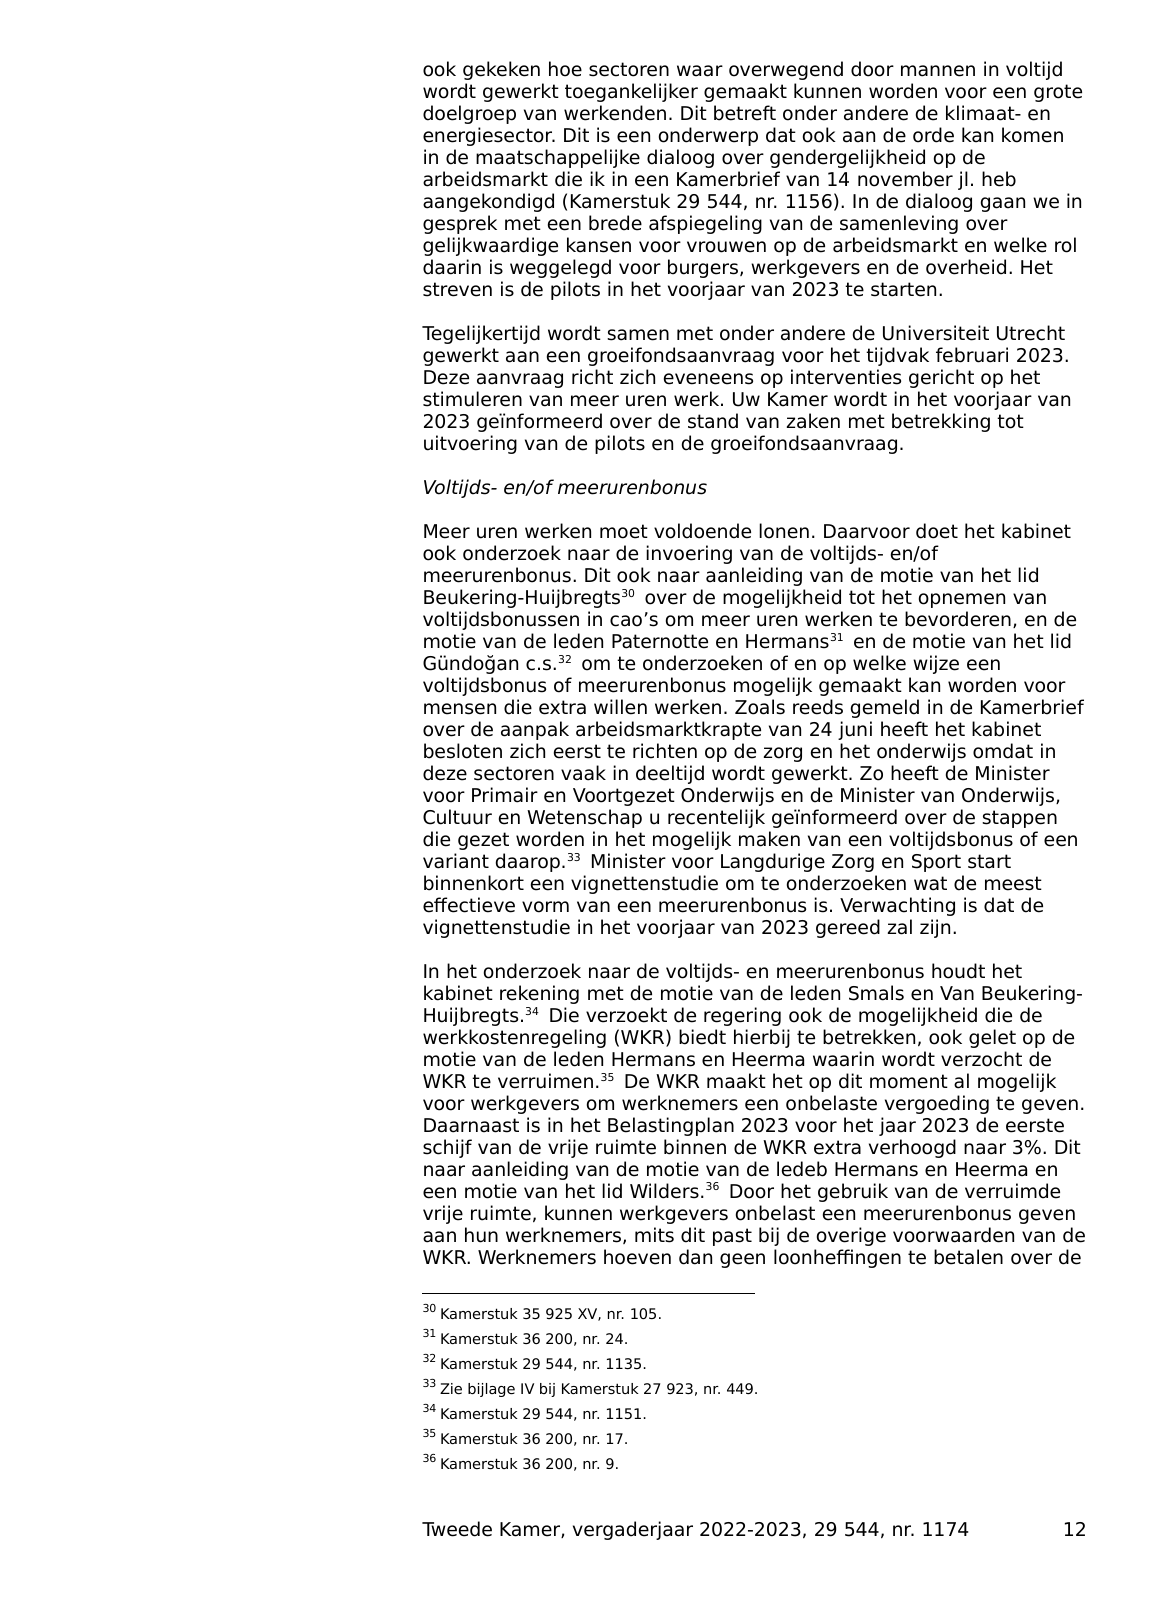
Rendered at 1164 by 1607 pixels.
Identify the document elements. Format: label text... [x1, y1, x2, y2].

text Kamerstuk 35 925 XV, nr. 105. [422, 1302, 1087, 1324]
text Kamerstuk 36 200, nr. 17. [422, 1427, 1087, 1449]
text ook gekeken hoe sectoren waar overwegend door mannen in voltijd wordt gewerkt toegankelijker gemaakt kunnen worden voor een grote doelgroep van werkenden. Dit betreft onder andere de klimaat- en energiesector. Dit is een onderwerp dat ook aan de orde kan komen in de maatschappelijke dialoog over gendergelijkheid op de arbeidsmarkt die ik in een Kamerbrief van 14 november jl. heb aangekondigd (Kamerstuk 29 544, nr. 1156). In de dialoog gaan we in gesprek met een brede afspiegeling van de samenleving over gelijkwaardige kansen voor vrouwen op de arbeidsmarkt en welke rol daarin is weggelegd voor burgers, werkgevers en de overheid. Het streven is de pilots in het voorjaar van 2023 te starten. [422, 59, 1087, 301]
subtitle Voltijds- en/of meerurenbonus [422, 477, 1087, 499]
text Kamerstuk 29 544, nr. 1151. [422, 1402, 1087, 1424]
text Meer uren werken moet voldoende lonen. Daarvoor doet het kabinet ook onderzoek naar de invoering van de voltijds- en/of meerurenbonus. Dit ook naar aanleiding van de motie van het lid Beukering-Huijbregts over de mogelijkheid tot het opnemen van voltijdsbonussen in cao’s om meer uren werken te bevorderen, en de motie van de leden Paternotte en Hermans en de motie van het lid Gündoğan c.s. om te onderzoeken of en op welke wijze een voltijdsbonus of meerurenbonus mogelijk gemaakt kan worden voor mensen die extra willen werken. Zoals reeds gemeld in de Kamerbrief over de aanpak arbeidsmarktkrapte van 24 juni heeft het kabinet besloten zich eerst te richten op de zorg en het onderwijs omdat in deze sectoren vaak in deeltijd wordt gewerkt. Zo heeft de Minister voor Primair en Voortgezet Onderwijs en de Minister van Onderwijs, Cultuur en Wetenschap u recentelijk geïnformeerd over de stappen die gezet worden in het mogelijk maken van een voltijdsbonus of een variant daarop. Minister voor Langdurige Zorg en Sport start binnenkort een vignettenstudie om te onderzoeken wat de meest effectieve vorm van een meerurenbonus is. Verwachting is dat de vignettenstudie in het voorjaar van 2023 gereed zal zijn. [422, 521, 1087, 939]
text Zie bijlage IV bij Kamerstuk 27 923, nr. 449. [422, 1377, 1087, 1399]
text Tegelijkertijd wordt samen met onder andere de Universiteit Utrecht gewerkt aan een groeifondsaanvraag voor het tijdvak februari 2023. Deze aanvraag richt zich eveneens op interventies gericht op het stimuleren van meer uren werk. Uw Kamer wordt in het voorjaar van 2023 geïnformeerd over de stand van zaken met betrekking tot uitvoering van de pilots en de groeifondsaanvraag. [422, 323, 1087, 455]
text In het onderzoek naar de voltijds- en meerurenbonus houdt het kabinet rekening met de motie van de leden Smals en Van Beukering-Huijbregts. Die verzoekt de regering ook de mogelijkheid die de werkkostenregeling (WKR) biedt hierbij te betrekken, ook gelet op de motie van de leden Hermans en Heerma waarin wordt verzocht de WKR te verruimen. De WKR maakt het op dit moment al mogelijk voor werkgevers om werknemers een onbelaste vergoeding te geven. Daarnaast is in het Belastingplan 2023 voor het jaar 2023 de eerste schijf van de vrije ruimte binnen de WKR extra verhoogd naar 3%. Dit naar aanleiding van de motie van de ledeb Hermans en Heerma en een motie van het lid Wilders. Door het gebruik van de verruimde vrije ruimte, kunnen werkgevers onbelast een meerurenbonus geven aan hun werknemers, mits dit past bij de overige voorwaarden van de WKR. Werknemers hoeven dan geen loonheffingen te betalen over de [422, 961, 1087, 1269]
text Kamerstuk 36 200, nr. 9. [422, 1452, 1087, 1474]
text Kamerstuk 29 544, nr. 1135. [422, 1352, 1087, 1374]
text Kamerstuk 36 200, nr. 24. [422, 1327, 1087, 1349]
